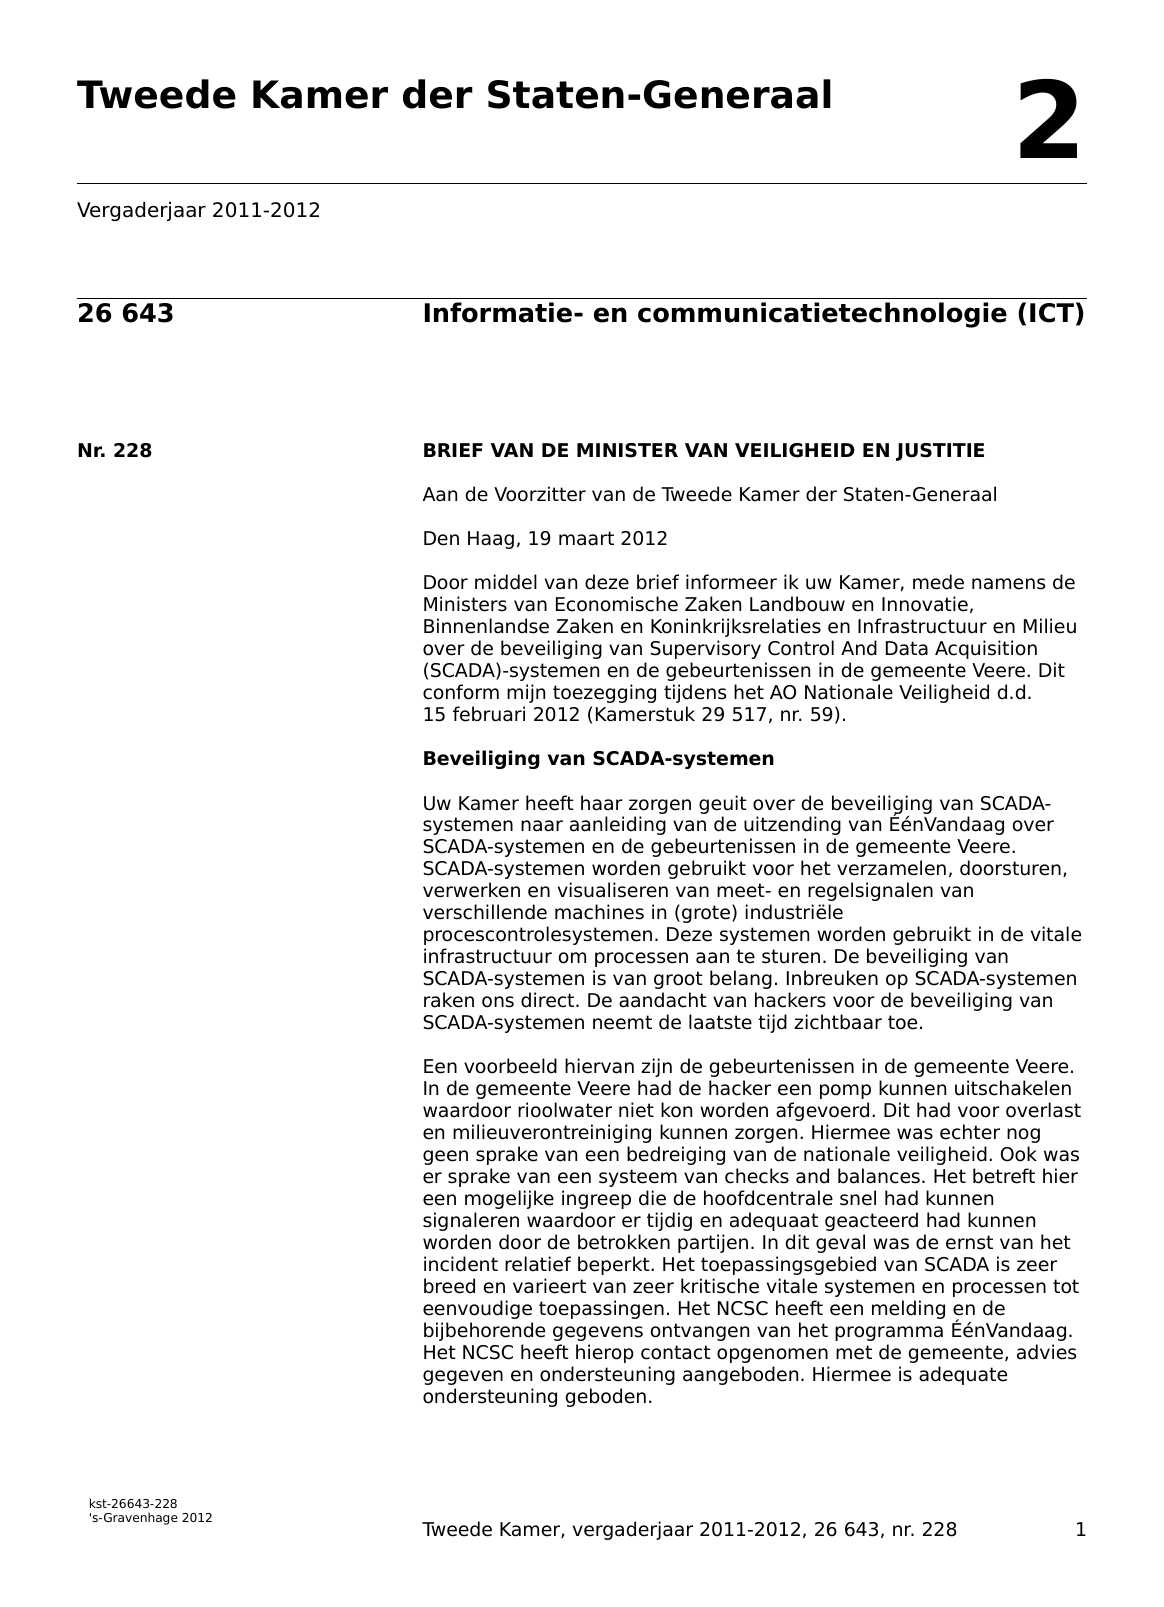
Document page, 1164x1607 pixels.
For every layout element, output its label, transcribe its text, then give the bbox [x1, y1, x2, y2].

text Door middel van deze brief informeer ik uw Kamer, mede namens de Ministers van Economische Zaken Landbouw en Innovatie, Binnenlandse Zaken en Koninkrijksrelaties en Infrastructuur en Milieu over de beveiliging van Supervisory Control And Data Acquisition (SCADA)-systemen en de gebeurtenissen in de gemeente Veere. Dit conform mijn toezegging tijdens het AO Nationale Veiligheid d.d. 15 februari 2012 (Kamerstuk 29 517, nr. 59). [422, 572, 1087, 726]
subtitle Beveiliging van SCADA-systemen [422, 748, 1087, 770]
text Den Haag, 19 maart 2012 [422, 528, 1087, 550]
table_cell Vergaderjaar 2011-2012 [77, 184, 1087, 298]
text Aan de Voorzitter van de Tweede Kamer der Staten-Generaal [422, 484, 1087, 506]
subtitle Nr. 228 BRIEF VAN DE MINISTER VAN VEILIGHEID EN JUSTITIE [77, 440, 1087, 462]
subtitle 26 643 Informatie- en communicatietechnologie (ICT) [77, 299, 1087, 329]
text 's-Gravenhage 2012 [88, 1511, 323, 1525]
table_header 2 [886, 59, 1087, 183]
text Een voorbeeld hiervan zijn de gebeurtenissen in de gemeente Veere. In de gemeente Veere had de hacker een pomp kunnen uitschakelen waardoor rioolwater niet kon worden afgevoerd. Dit had voor overlast en milieuverontreiniging kunnen zorgen. Hiermee was echter nog geen sprake van een bedreiging van de nationale veiligheid. Ook was er sprake van een systeem van checks and balances. Het betreft hier een mogelijke ingreep die de hoofdcentrale snel had kunnen signaleren waardoor er tijdig en adequaat geacteerd had kunnen worden door de betrokken partijen. In dit geval was de ernst van het incident relatief beperkt. Het toepassingsgebied van SCADA is zeer breed en varieert van zeer kritische vitale systemen en processen tot eenvoudige toepassingen. Het NCSC heeft een melding en de bijbehorende gegevens ontvangen van het programma ÉénVandaag. Het NCSC heeft hierop contact opgenomen met de gemeente, advies gegeven en ondersteuning aangeboden. Hiermee is adequate ondersteuning geboden. [422, 1056, 1087, 1408]
table_header Tweede Kamer der Staten-Generaal [77, 59, 886, 183]
text kst-26643-228 [88, 1497, 323, 1511]
text Uw Kamer heeft haar zorgen geuit over de beveiliging van SCADA-systemen naar aanleiding van de uitzending van ÉénVandaag over SCADA-systemen en de gebeurtenissen in de gemeente Veere. SCADA-systemen worden gebruikt voor het verzamelen, doorsturen, verwerken en visualiseren van meet- en regelsignalen van verschillende machines in (grote) industriële procescontrolesystemen. Deze systemen worden gebruikt in de vitale infrastructuur om processen aan te sturen. De beveiliging van SCADA-systemen is van groot belang. Inbreuken op SCADA-systemen raken ons direct. De aandacht van hackers voor de beveiliging van SCADA-systemen neemt de laatste tijd zichtbaar toe. [422, 792, 1087, 1034]
